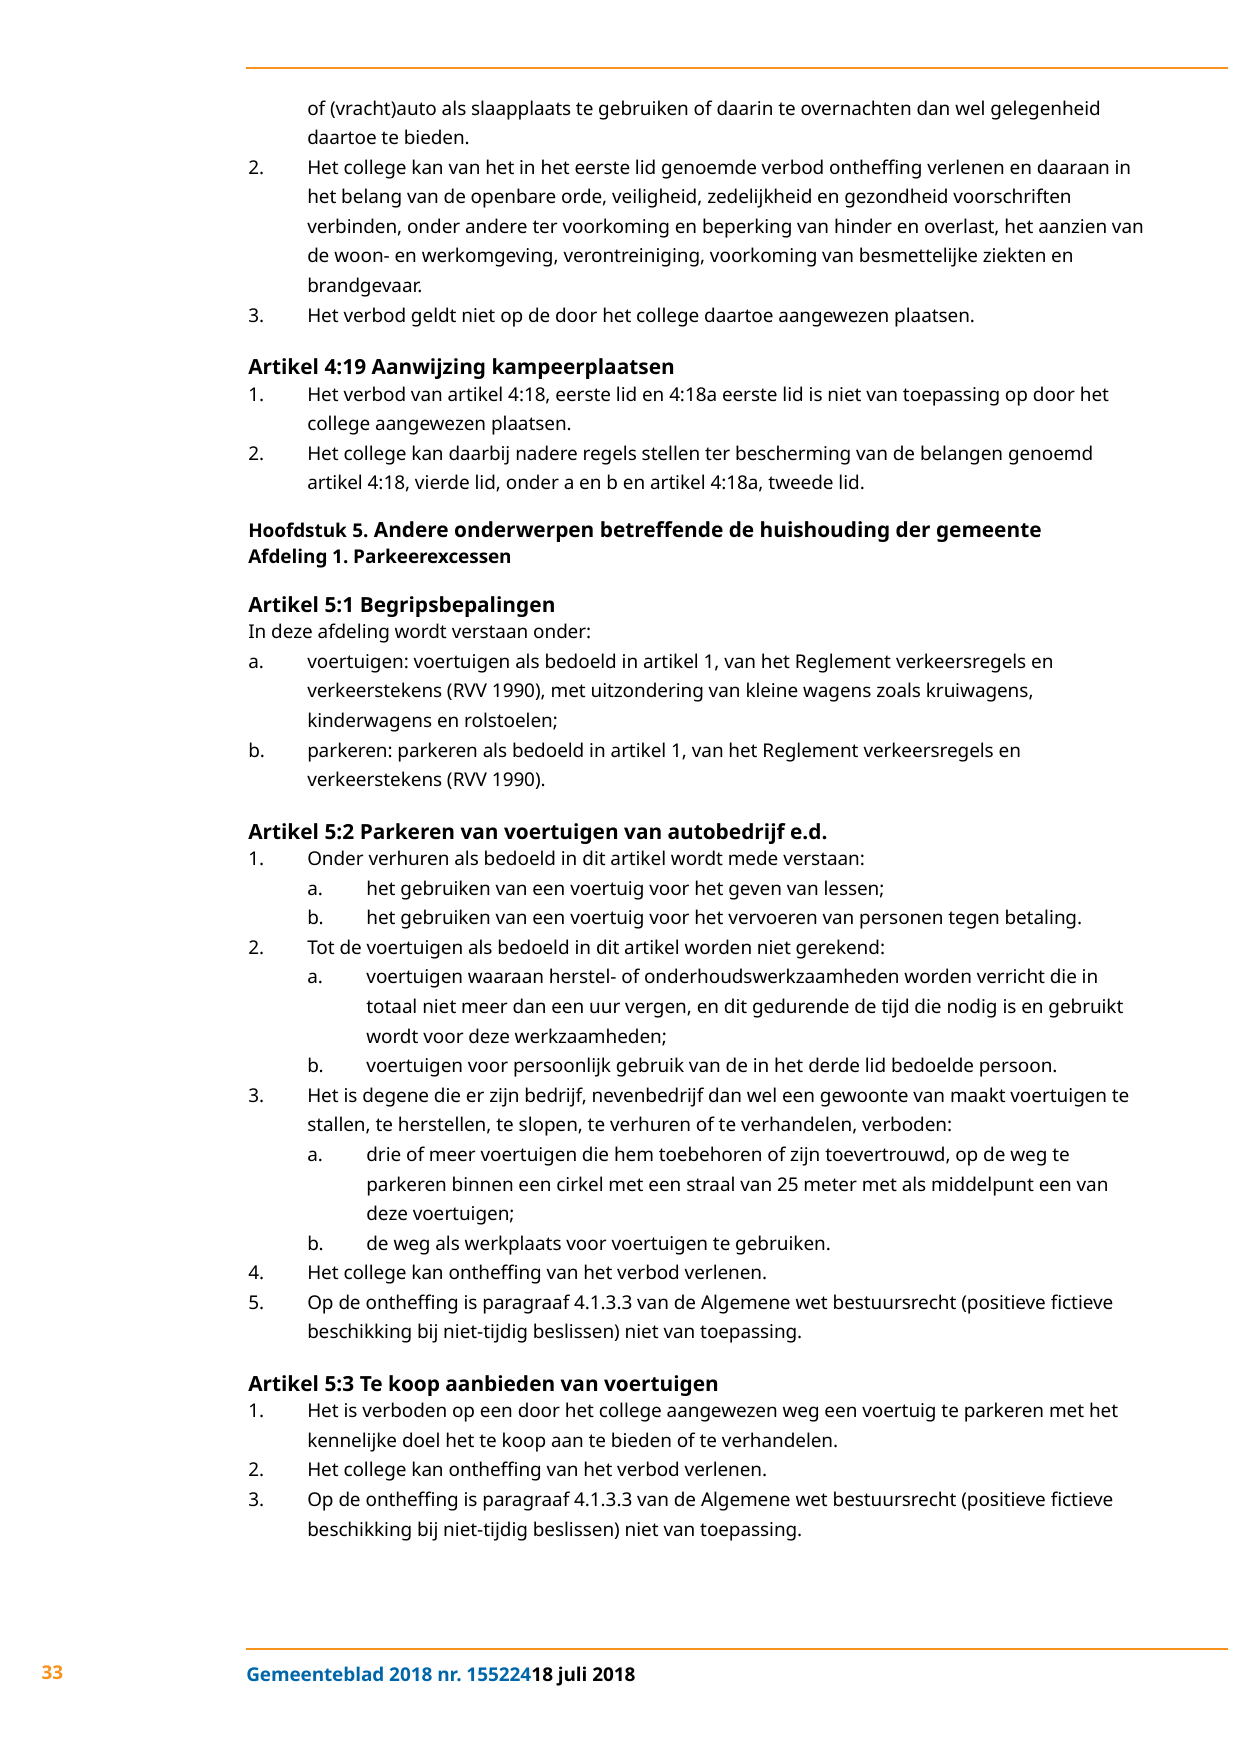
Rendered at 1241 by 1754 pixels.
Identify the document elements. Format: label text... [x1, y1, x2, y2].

picture [41, 47, 231, 172]
list de weg als werkplaats voor voertuigen te gebruiken. [307, 1230, 1152, 1256]
text In deze afdeling wordt verstaan onder: [248, 618, 1152, 644]
text Hoofdstuk 5. Andere onderwerpen betreffende de huishouding der gemeente [248, 515, 1152, 543]
text Artikel 5:3 Te koop aanbieden van voertuigen [248, 1369, 1152, 1397]
list Het college kan van het in het eerste lid genoemde verbod ontheffing verlenen en daaraan in het belang van de openbare orde, veiligheid, zedelijkheid en gezondheid voorschriften verbinden, onder andere ter voorkoming en beperking van hinder en overlast, het aanzien van de woon- en werkomgeving, verontreiniging, voorkoming van besmettelijke ziekten en brandgevaar. [248, 154, 1152, 298]
list drie of meer voertuigen die hem toebehoren of zijn toevertrouwd, op de weg te parkeren binnen een cirkel met een straal van 25 meter met als middelpunt een van deze voertuigen; [307, 1141, 1152, 1226]
list Het is degene die er zijn bedrijf, nevenbedrijf dan wel een gewoonte van maakt voertuigen te stallen, te herstellen, te slopen, te verhuren of te verhandelen, verboden: [248, 1082, 1152, 1137]
list Onder verhuren als bedoeld in dit artikel wordt mede verstaan: [248, 845, 1152, 871]
text Artikel 5:2 Parkeren van voertuigen van autobedrijf e.d. [248, 817, 1152, 845]
list Tot de voertuigen als bedoeld in dit artikel worden niet gerekend: [248, 934, 1152, 960]
list voertuigen waaraan herstel- of onderhoudswerkzaamheden worden verricht die in totaal niet meer dan een uur vergen, en dit gedurende de tijd die nodig is en gebruikt wordt voor deze werkzaamheden; [307, 964, 1152, 1048]
list Het college kan daarbij nadere regels stellen ter bescherming van de belangen genoemd artikel 4:18, vierde lid, onder a en b en artikel 4:18a, tweede lid. [248, 440, 1152, 495]
list Op de ontheffing is paragraaf 4.1.3.3 van de Algemene wet bestuursrecht (positieve fictieve beschikking bij niet-tijdig beslissen) niet van toepassing. [248, 1289, 1152, 1344]
list of (vracht)auto als slaapplaats te gebruiken of daarin te overnachten dan wel gelegenheid daartoe te bieden. [248, 95, 1152, 150]
list voertuigen voor persoonlijk gebruik van de in het derde lid bedoelde persoon. [307, 1052, 1152, 1078]
text Afdeling 1. Parkeerexcessen [248, 543, 1152, 569]
list Het college kan ontheffing van het verbod verlenen. [248, 1259, 1152, 1285]
list Het is verboden op een door het college aangewezen weg een voertuig te parkeren met het kennelijke doel het te koop aan te bieden of te verhandelen. [248, 1397, 1152, 1453]
list Het verbod geldt niet op de door het college daartoe aangewezen plaatsen. [248, 302, 1152, 328]
list Het verbod van artikel 4:18, eerste lid en 4:18a eerste lid is niet van toepassing op door het college aangewezen plaatsen. [248, 381, 1152, 436]
list het gebruiken van een voertuig voor het vervoeren van personen tegen betaling. [307, 904, 1152, 930]
text Artikel 5:1 Begripsbepalingen [248, 590, 1152, 618]
list parkeren: parkeren als bedoeld in artikel 1, van het Reglement verkeersregels en verkeerstekens (RVV 1990). [248, 737, 1152, 792]
list Op de ontheffing is paragraaf 4.1.3.3 van de Algemene wet bestuursrecht (positieve fictieve beschikking bij niet-tijdig beslissen) niet van toepassing. [248, 1486, 1152, 1542]
list Het college kan ontheffing van het verbod verlenen. [248, 1457, 1152, 1482]
list voertuigen: voertuigen als bedoeld in artikel 1, van het Reglement verkeersregels en verkeerstekens (RVV 1990), met uitzondering van kleine wagens zoals kruiwagens, kinderwagens en rolstoelen; [248, 648, 1152, 733]
list het gebruiken van een voertuig voor het geven van lessen; [307, 875, 1152, 901]
text Artikel 4:19 Aanwijzing kampeerplaatsen [248, 352, 1152, 381]
